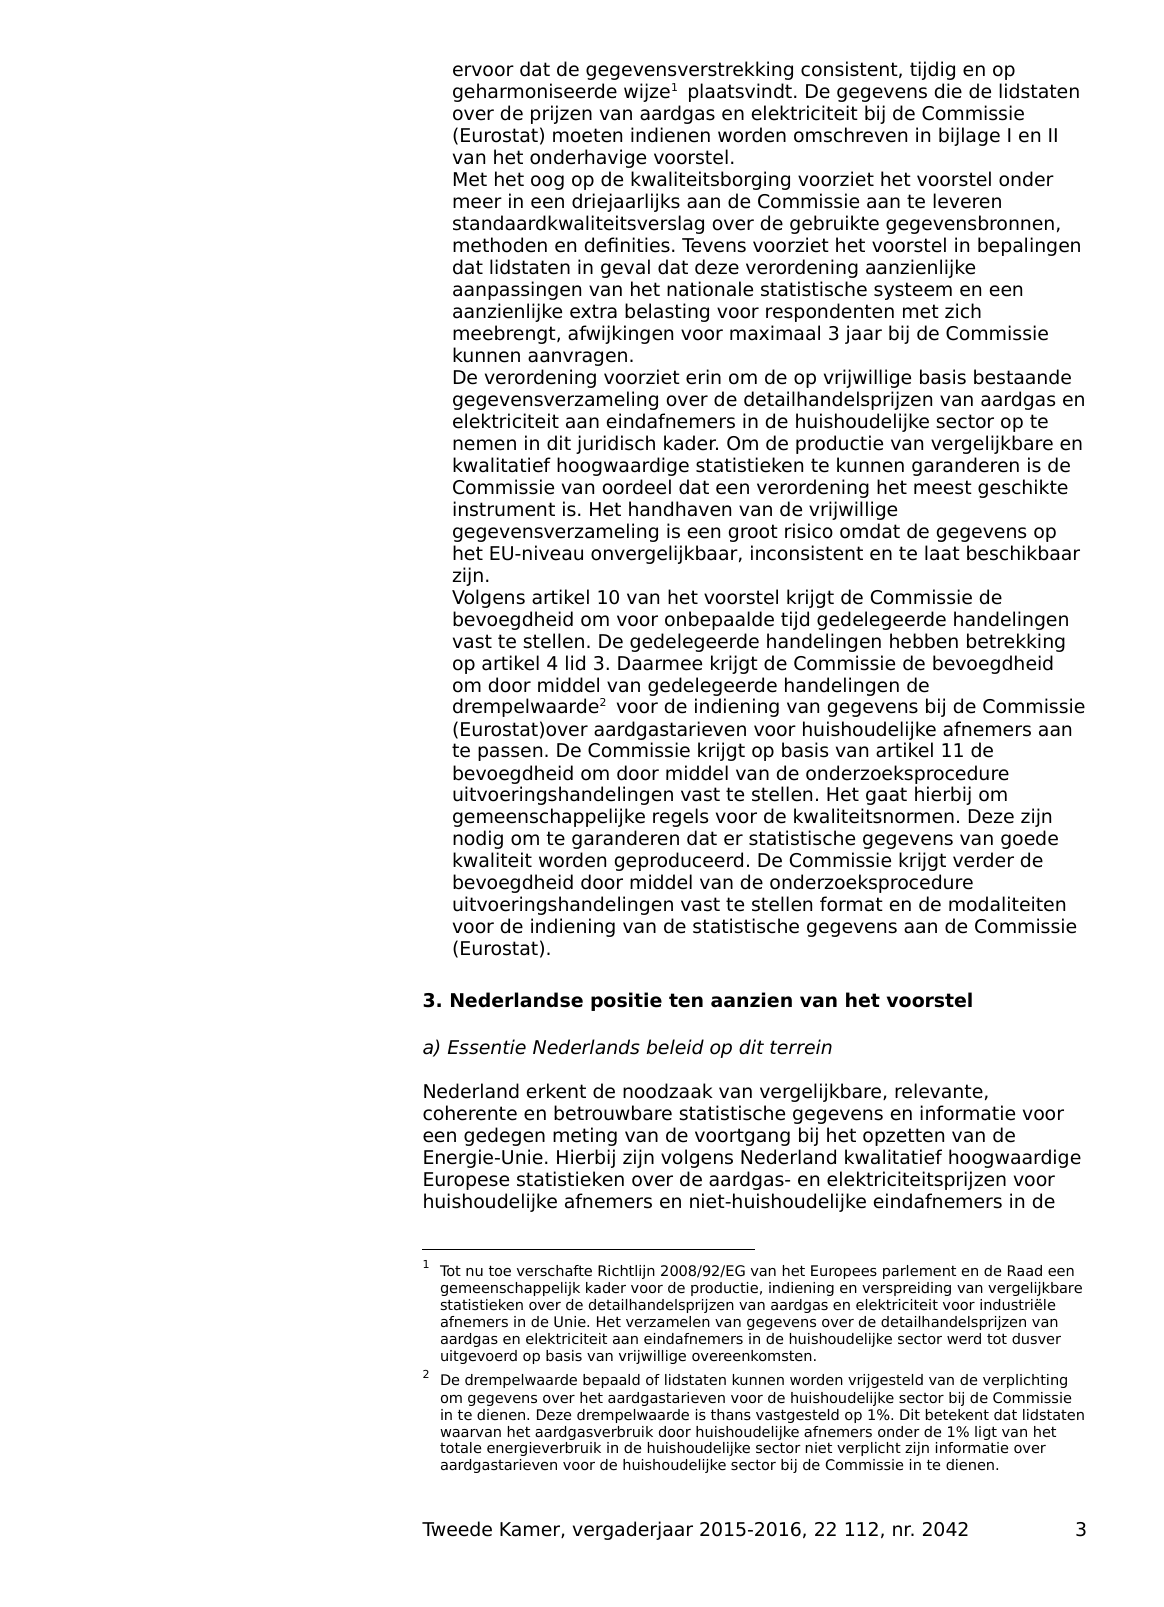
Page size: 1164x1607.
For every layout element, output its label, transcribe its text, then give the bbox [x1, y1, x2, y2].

text De drempelwaarde bepaald of lidstaten kunnen worden vrijgesteld van de verplichting om gegevens over het aardgastarieven voor de huishoudelijke sector bij de Commissie in te dienen. Deze drempelwaarde is thans vastgesteld op 1%. Dit betekent dat lidstaten waarvan het aardgasverbruik door huishoudelijke afnemers onder de 1% ligt van het totale energieverbruik in de huishoudelijke sector niet verplicht zijn informatie over aardgastarieven voor de huishoudelijke sector bij de Commissie in te dienen. [422, 1368, 1087, 1474]
text ervoor dat de gegevensverstrekking consistent, tijdig en op geharmoniseerde wijze plaatsvindt. De gegevens die de lidstaten over de prijzen van aardgas en elektriciteit bij de Commissie (Eurostat) moeten indienen worden omschreven in bijlage I en II van het onderhavige voorstel. [452, 59, 1087, 169]
text Nederland erkent de noodzaak van vergelijkbare, relevante, coherente en betrouwbare statistische gegevens en informatie voor een gedegen meting van de voortgang bij het opzetten van de Energie-Unie. Hierbij zijn volgens Nederland kwalitatief hoogwaardige Europese statistieken over de aardgas- en elektriciteitsprijzen voor huishoudelijke afnemers en niet-huishoudelijke eindafnemers in de [422, 1081, 1087, 1213]
text Volgens artikel 10 van het voorstel krijgt de Commissie de bevoegdheid om voor onbepaalde tijd gedelegeerde handelingen vast te stellen. De gedelegeerde handelingen hebben betrekking op artikel 4 lid 3. Daarmee krijgt de Commissie de bevoegdheid om door middel van gedelegeerde handelingen de drempelwaarde voor de indiening van gegevens bij de Commissie (Eurostat)over aardgastarieven voor huishoudelijke afnemers aan te passen. De Commissie krijgt op basis van artikel 11 de bevoegdheid om door middel van de onderzoeksprocedure uitvoeringshandelingen vast te stellen. Het gaat hierbij om gemeenschappelijke regels voor de kwaliteitsnormen. Deze zijn nodig om te garanderen dat er statistische gegevens van goede kwaliteit worden geproduceerd. De Commissie krijgt verder de bevoegdheid door middel van de onderzoeksprocedure uitvoeringshandelingen vast te stellen format en de modaliteiten voor de indiening van de statistische gegevens aan de Commissie (Eurostat). [452, 587, 1087, 960]
text De verordening voorziet erin om de op vrijwillige basis bestaande gegevensverzameling over de detailhandelsprijzen van aardgas en elektriciteit aan eindafnemers in de huishoudelijke sector op te nemen in dit juridisch kader. Om de productie van vergelijkbare en kwalitatief hoogwaardige statistieken te kunnen garanderen is de Commissie van oordeel dat een verordening het meest geschikte instrument is. Het handhaven van de vrijwillige gegevensverzameling is een groot risico omdat de gegevens op het EU-niveau onvergelijkbaar, inconsistent en te laat beschikbaar zijn. [452, 367, 1087, 587]
text Tot nu toe verschafte Richtlijn 2008/92/EG van het Europees parlement en de Raad een gemeenschappelijk kader voor de productie, indiening en verspreiding van vergelijkbare statistieken over de detailhandelsprijzen van aardgas en elektriciteit voor industriële afnemers in de Unie. Het verzamelen van gegevens over de detailhandelsprijzen van aardgas en elektriciteit aan eindafnemers in de huishoudelijke sector werd tot dusver uitgevoerd op basis van vrijwillige overeenkomsten. [422, 1258, 1087, 1365]
subtitle a) Essentie Nederlands beleid op dit terrein [422, 1037, 1087, 1059]
subtitle 3. Nederlandse positie ten aanzien van het voorstel [422, 990, 1087, 1012]
text Met het oog op de kwaliteitsborging voorziet het voorstel onder meer in een driejaarlijks aan de Commissie aan te leveren standaardkwaliteitsverslag over de gebruikte gegevensbronnen, methoden en definities. Tevens voorziet het voorstel in bepalingen dat lidstaten in geval dat deze verordening aanzienlijke aanpassingen van het nationale statistische systeem en een aanzienlijke extra belasting voor respondenten met zich meebrengt, afwijkingen voor maximaal 3 jaar bij de Commissie kunnen aanvragen. [452, 169, 1087, 367]
